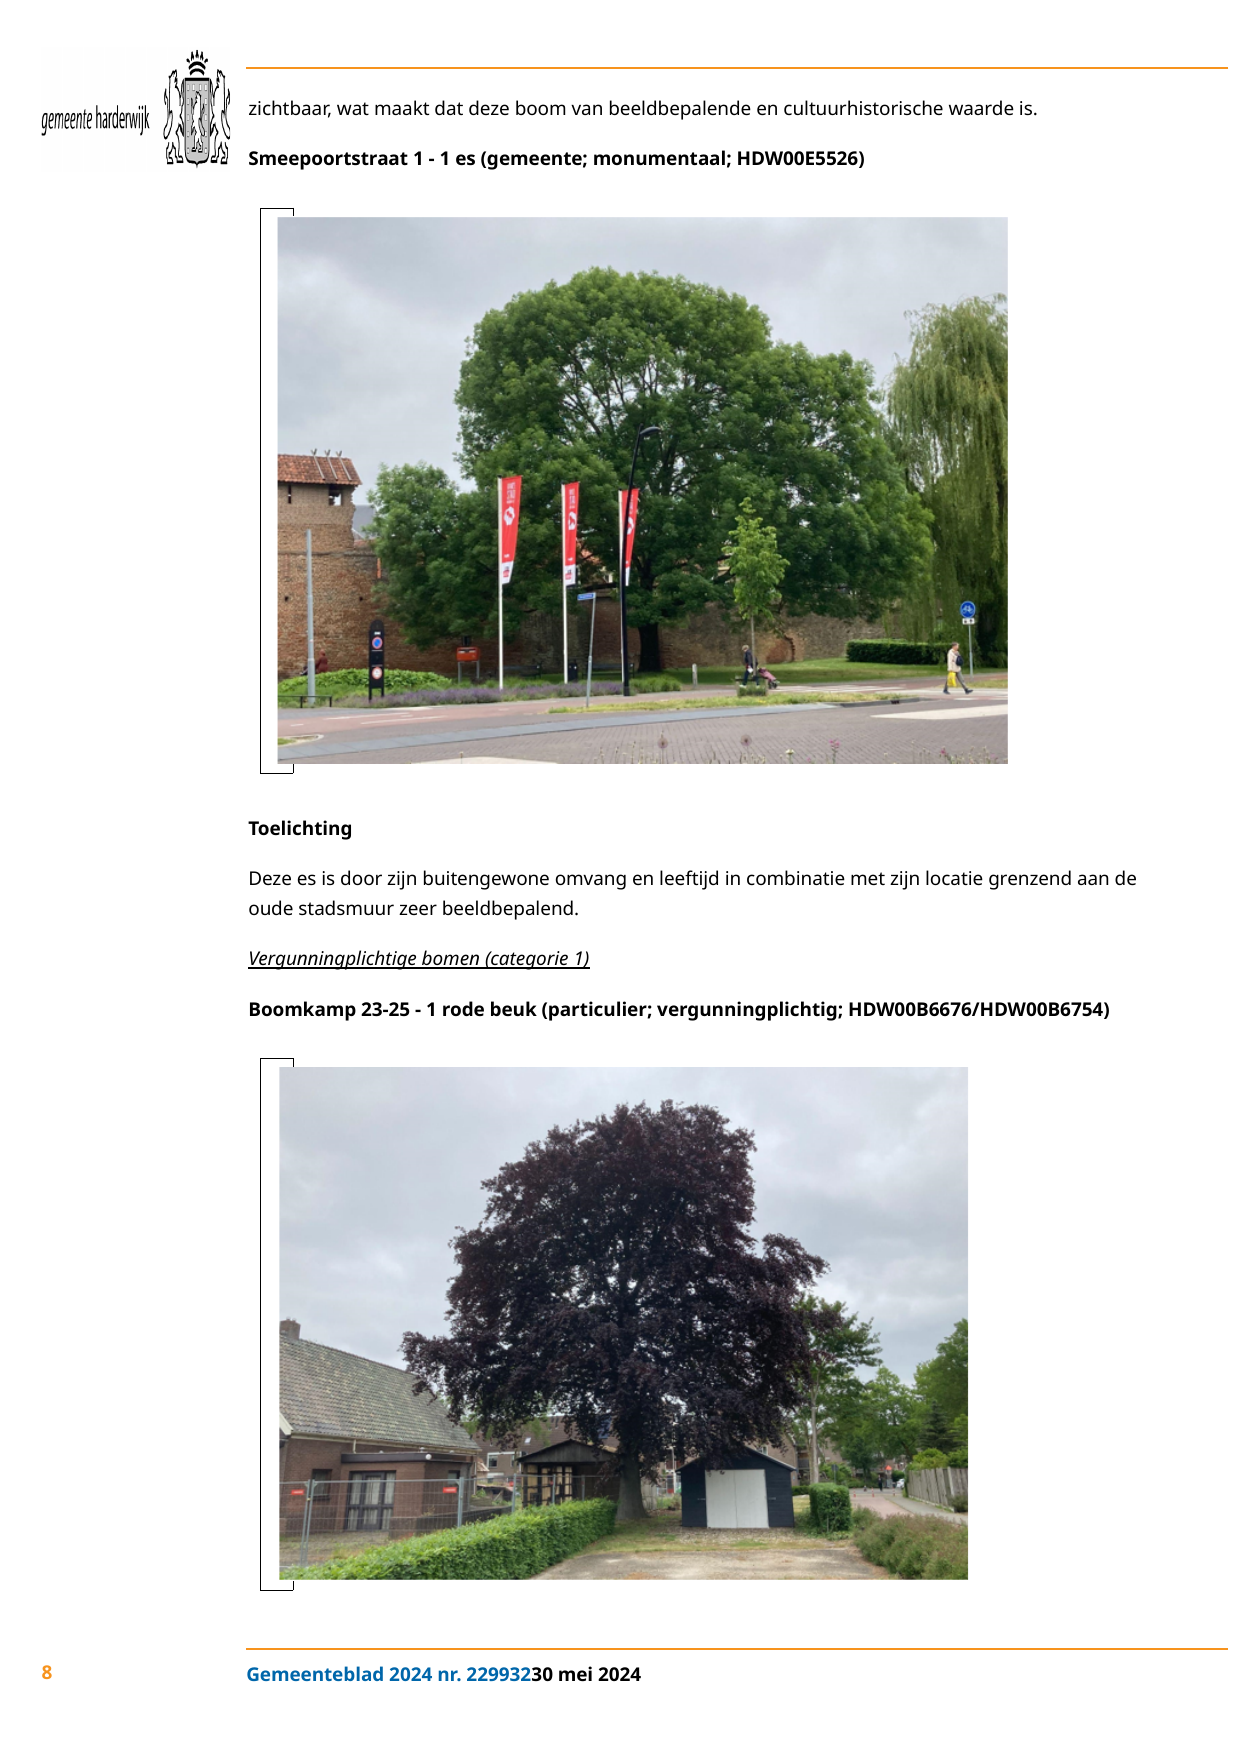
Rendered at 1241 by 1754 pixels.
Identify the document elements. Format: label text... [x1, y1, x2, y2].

text Deze es is door zijn buitengewone omvang en leeftijd in combinatie met zijn locatie grenzend aan de oude stadsmuur zeer beeldbepalend. [248, 865, 1152, 921]
text Boomkamp 23-25 - 1 rode beuk (particulier; vergunningplichtig; HDW00B6676/HDW00B6754) [248, 996, 1152, 1022]
text Toelichting [248, 815, 1152, 841]
text zichtbaar, wat maakt dat deze boom van beeldbepalende en cultuurhistorische waarde is. [248, 95, 1152, 121]
text Smeepoortstraat 1 - 1 es (gemeente; monumentaal; HDW00E5526) [248, 145, 1152, 171]
picture [268, 216, 1031, 764]
picture [268, 1067, 1031, 1581]
text Vergunningplichtige bomen (categorie 1) [248, 945, 1152, 971]
picture [41, 47, 231, 172]
